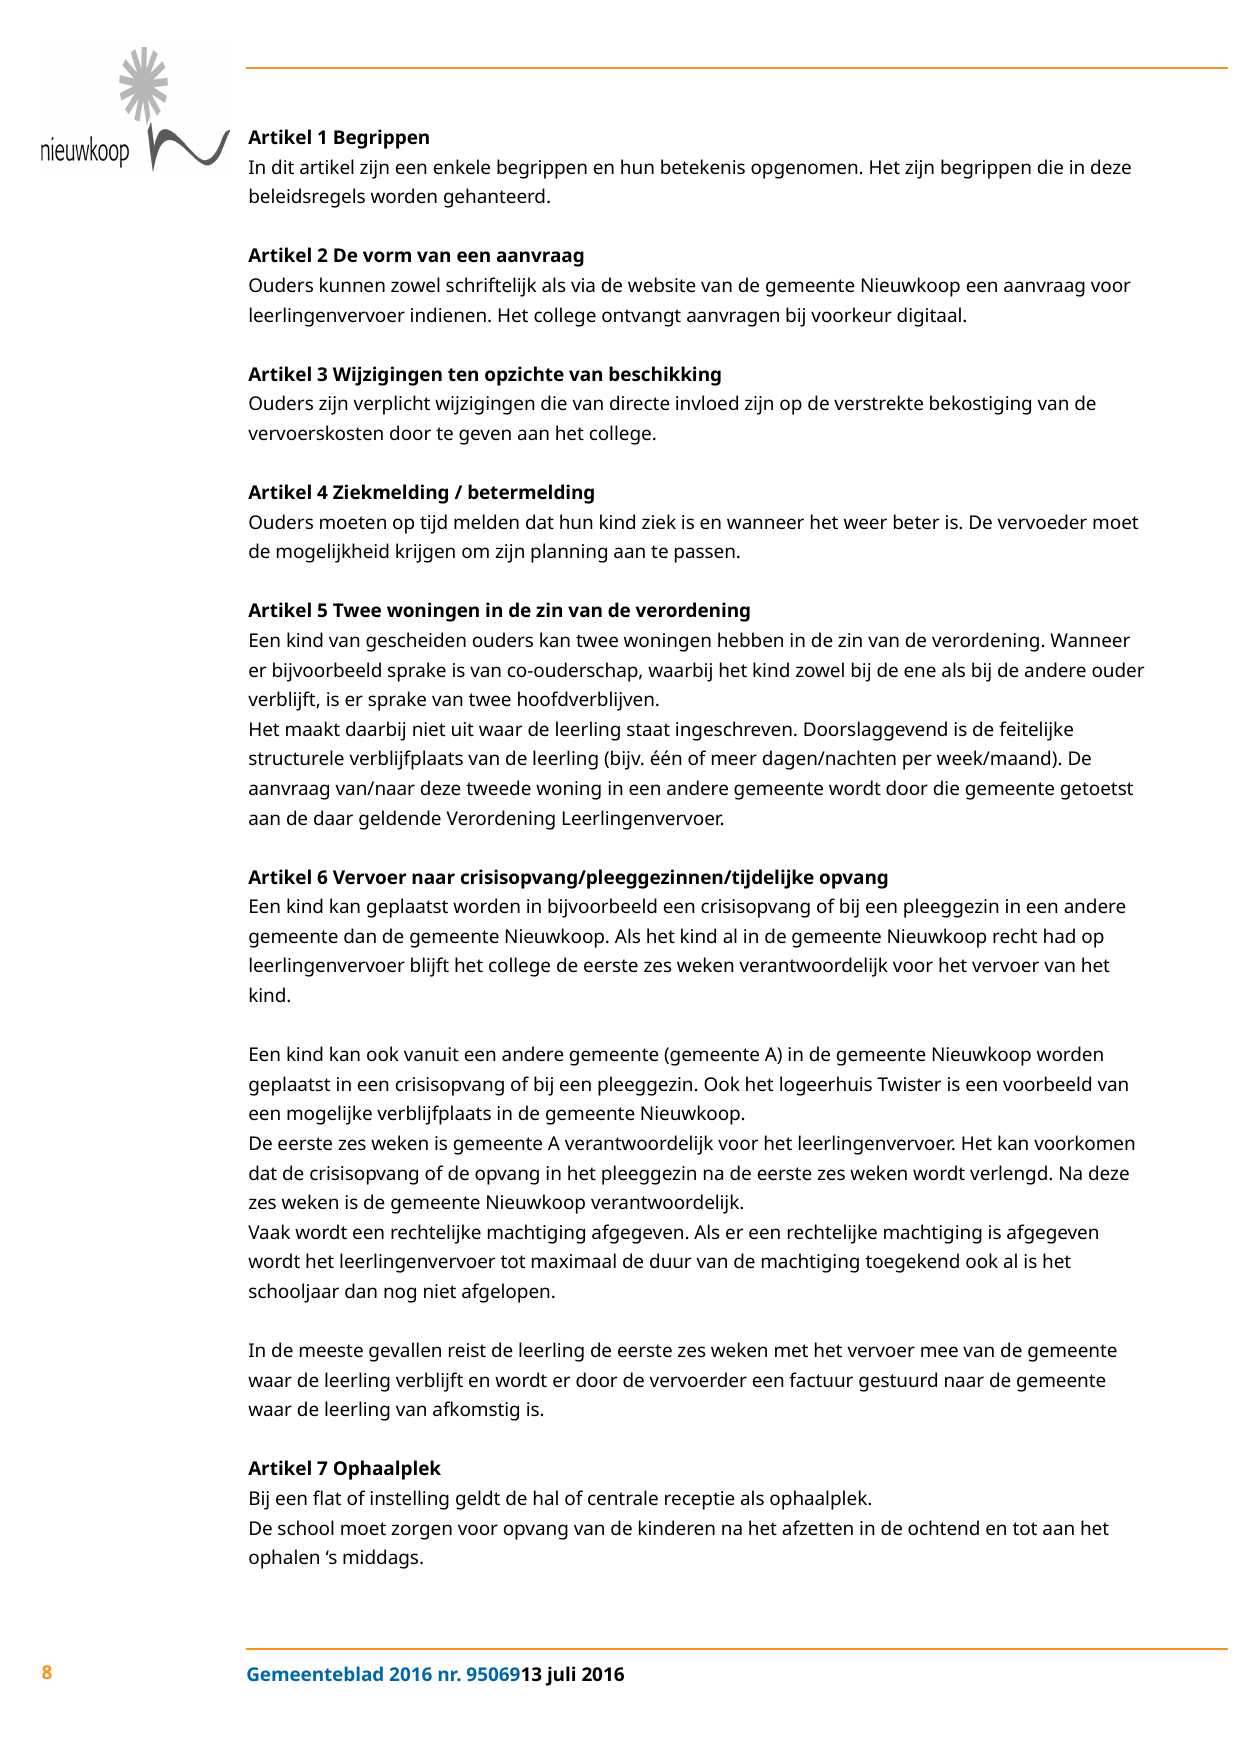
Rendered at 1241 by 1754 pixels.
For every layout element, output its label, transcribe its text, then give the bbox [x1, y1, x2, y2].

picture [41, 47, 231, 172]
text Artikel 2 De vorm van een aanvraag [248, 243, 1152, 268]
text Een kind kan geplaatst worden in bijvoorbeeld een crisisopvang of bij een pleeggezin in een andere gemeente dan de gemeente Nieuwkoop. Als het kind al in de gemeente Nieuwkoop recht had op leerlingenvervoer blijft het college de eerste zes weken verantwoordelijk voor het vervoer van het kind. [248, 893, 1152, 1008]
text Het maakt daarbij niet uit waar de leerling staat ingeschreven. Doorslaggevend is de feitelijke structurele verblijfplaats van de leerling (bijv. één of meer dagen/nachten per week/maand). De aanvraag van/naar deze tweede woning in een andere gemeente wordt door die gemeente getoetst aan de daar geldende Verordening Leerlingenvervoer. [248, 716, 1152, 831]
text Een kind van gescheiden ouders kan twee woningen hebben in de zin van de verordening. Wanneer er bijvoorbeeld sprake is van co-ouderschap, waarbij het kind zowel bij de ene als bij de andere ouder verblijft, is er sprake van twee hoofdverblijven. [248, 627, 1152, 712]
text Artikel 6 Vervoer naar crisisopvang/pleeggezinnen/tijdelijke opvang [248, 864, 1152, 890]
text In dit artikel zijn een enkele begrippen en hun betekenis opgenomen. Het zijn begrippen die in deze beleidsregels worden gehanteerd. [248, 154, 1152, 209]
text Ouders moeten op tijd melden dat hun kind ziek is en wanneer het weer beter is. De vervoeder moet de mogelijkheid krijgen om zijn planning aan te passen. [248, 509, 1152, 564]
text Ouders kunnen zowel schriftelijk als via de website van de gemeente Nieuwkoop een aanvraag voor leerlingenvervoer indienen. Het college ontvangt aanvragen bij voorkeur digitaal. [248, 272, 1152, 328]
text Vaak wordt een rechtelijke machtiging afgegeven. Als er een rechtelijke machtiging is afgegeven wordt het leerlingenvervoer tot maximaal de duur van de machtiging toegekend ook al is het schooljaar dan nog niet afgelopen. [248, 1219, 1152, 1304]
text Artikel 4 Ziekmelding / betermelding [248, 479, 1152, 505]
text Een kind kan ook vanuit een andere gemeente (gemeente A) in de gemeente Nieuwkoop worden geplaatst in een crisisopvang of bij een pleeggezin. Ook het logeerhuis Twister is een voorbeeld van een mogelijke verblijfplaats in de gemeente Nieuwkoop. [248, 1041, 1152, 1126]
text In de meeste gevallen reist de leerling de eerste zes weken met het vervoer mee van de gemeente waar de leerling verblijft en wordt er door de vervoerder een factuur gestuurd naar de gemeente waar de leerling van afkomstig is. [248, 1337, 1152, 1422]
text Artikel 3 Wijzigingen ten opzichte van beschikking [248, 361, 1152, 387]
text Artikel 1 Begrippen [248, 124, 1152, 150]
text De school moet zorgen voor opvang van de kinderen na het afzetten in de ochtend en tot aan het ophalen ‘s middags. [248, 1515, 1152, 1570]
text Bij een flat of instelling geldt de hal of centrale receptie als ophaalplek. [248, 1485, 1152, 1511]
text De eerste zes weken is gemeente A verantwoordelijk voor het leerlingenvervoer. Het kan voorkomen dat de crisisopvang of de opvang in het pleeggezin na de eerste zes weken wordt verlengd. Na deze zes weken is de gemeente Nieuwkoop verantwoordelijk. [248, 1130, 1152, 1215]
text Ouders zijn verplicht wijzigingen die van directe invloed zijn op de verstrekte bekostiging van de vervoerskosten door te geven aan het college. [248, 391, 1152, 446]
text Artikel 5 Twee woningen in de zin van de verordening [248, 598, 1152, 623]
text Artikel 7 Ophaalplek [248, 1456, 1152, 1481]
